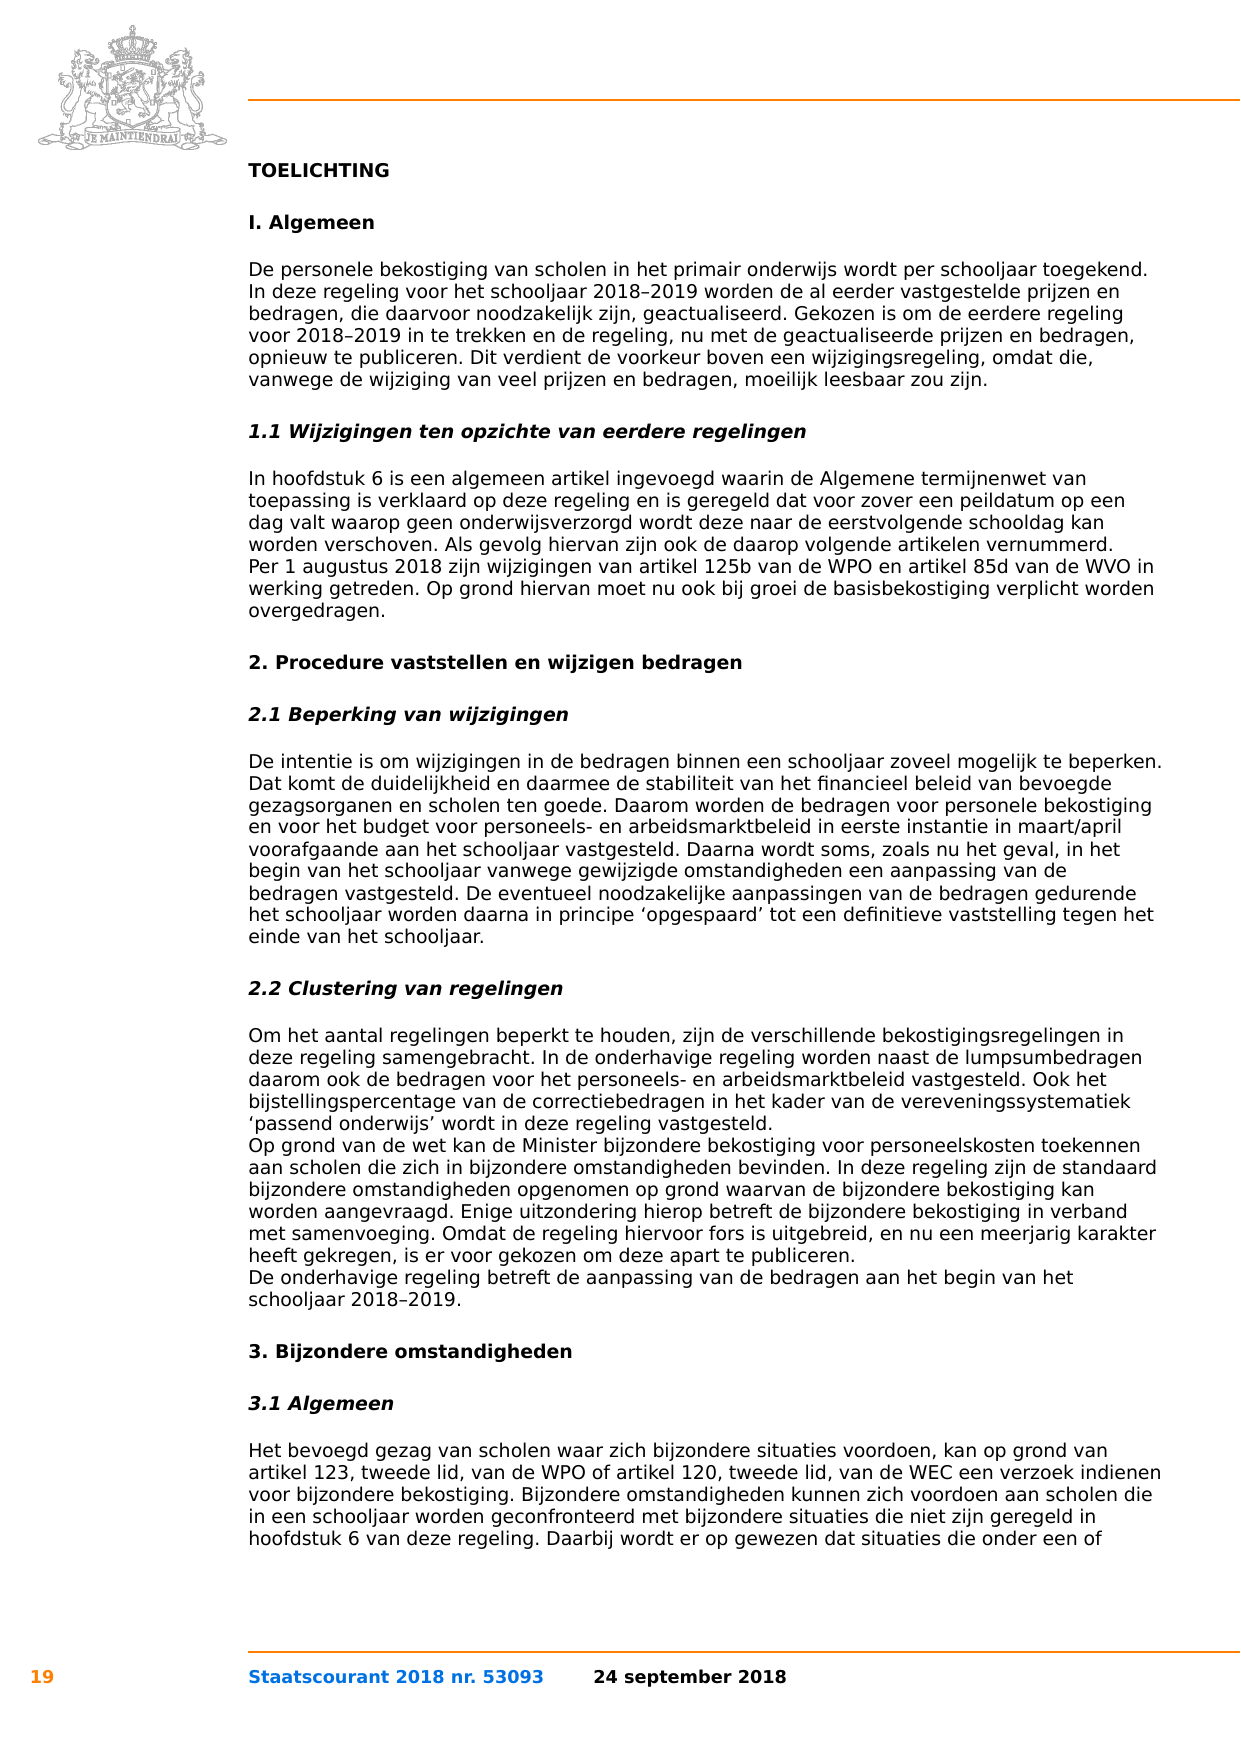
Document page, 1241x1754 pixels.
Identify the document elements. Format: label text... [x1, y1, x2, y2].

subtitle 2.2 Clustering van regelingen [248, 978, 1163, 1000]
subtitle I. Algemeen [248, 212, 1163, 234]
text Per 1 augustus 2018 zijn wijzigingen van artikel 125b van de WPO en artikel 85d van de WVO in werking getreden. Op grond hiervan moet nu ook bij groei de basisbekostiging verplicht worden overgedragen. [248, 556, 1163, 622]
text In hoofdstuk 6 is een algemeen artikel ingevoegd waarin de Algemene termijnenwet van toepassing is verklaard op deze regeling en is geregeld dat voor zover een peildatum op een dag valt waarop geen onderwijsverzorgd wordt deze naar de eerstvolgende schooldag kan worden verschoven. Als gevolg hiervan zijn ook de daarop volgende artikelen vernummerd. [248, 468, 1163, 556]
text Op grond van de wet kan de Minister bijzondere bekostiging voor personeelskosten toekennen aan scholen die zich in bijzondere omstandigheden bevinden. In deze regeling zijn de standaard bijzondere omstandigheden opgenomen op grond waarvan de bijzondere bekostiging kan worden aangevraagd. Enige uitzondering hierop betreft de bijzondere bekostiging in verband met samenvoeging. Omdat de regeling hiervoor fors is uitgebreid, en nu een meerjarig karakter heeft gekregen, is er voor gekozen om deze apart te publiceren. [248, 1135, 1163, 1267]
subtitle 3.1 Algemeen [248, 1393, 1163, 1415]
text De intentie is om wijzigingen in de bedragen binnen een schooljaar zoveel mogelijk te beperken. Dat komt de duidelijkheid en daarmee de stabiliteit van het financieel beleid van bevoegde gezagsorganen en scholen ten goede. Daarom worden de bedragen voor personele bekostiging en voor het budget voor personeels- en arbeidsmarktbeleid in eerste instantie in maart/april voorafgaande aan het schooljaar vastgesteld. Daarna wordt soms, zoals nu het geval, in het begin van het schooljaar vanwege gewijzigde omstandigheden een aanpassing van de bedragen vastgesteld. De eventueel noodzakelijke aanpassingen van de bedragen gedurende het schooljaar worden daarna in principe ‘opgespaard’ tot een definitieve vaststelling tegen het einde van het schooljaar. [248, 751, 1163, 948]
text Het bevoegd gezag van scholen waar zich bijzondere situaties voordoen, kan op grond van artikel 123, tweede lid, van de WPO of artikel 120, tweede lid, van de WEC een verzoek indienen voor bijzondere bekostiging. Bijzondere omstandigheden kunnen zich voordoen aan scholen die in een schooljaar worden geconfronteerd met bijzondere situaties die niet zijn geregeld in hoofdstuk 6 van deze regeling. Daarbij wordt er op gewezen dat situaties die onder een of [248, 1440, 1163, 1550]
picture [38, 25, 227, 150]
subtitle TOELICHTING [248, 160, 1163, 182]
text De onderhavige regeling betreft de aanpassing van de bedragen aan het begin van het schooljaar 2018–2019. [248, 1267, 1163, 1311]
subtitle 2.1 Beperking van wijzigingen [248, 703, 1163, 726]
subtitle 2. Procedure vaststellen en wijzigen bedragen [248, 652, 1163, 673]
subtitle 1.1 Wijzigingen ten opzichte van eerdere regelingen [248, 421, 1163, 443]
subtitle 3. Bijzondere omstandigheden [248, 1341, 1163, 1363]
text De personele bekostiging van scholen in het primair onderwijs wordt per schooljaar toegekend. In deze regeling voor het schooljaar 2018–2019 worden de al eerder vastgestelde prijzen en bedragen, die daarvoor noodzakelijk zijn, geactualiseerd. Gekozen is om de eerdere regeling voor 2018–2019 in te trekken en de regeling, nu met de geactualiseerde prijzen en bedragen, opnieuw te publiceren. Dit verdient de voorkeur boven een wijzigingsregeling, omdat die, vanwege de wijziging van veel prijzen en bedragen, moeilijk leesbaar zou zijn. [248, 259, 1163, 391]
text Om het aantal regelingen beperkt te houden, zijn de verschillende bekostigingsregelingen in deze regeling samengebracht. In de onderhavige regeling worden naast de lumpsumbedragen daarom ook de bedragen voor het personeels- en arbeidsmarktbeleid vastgesteld. Ook het bijstellingspercentage van de correctiebedragen in het kader van de vereveningssystematiek ‘passend onderwijs’ wordt in deze regeling vastgesteld. [248, 1025, 1163, 1135]
